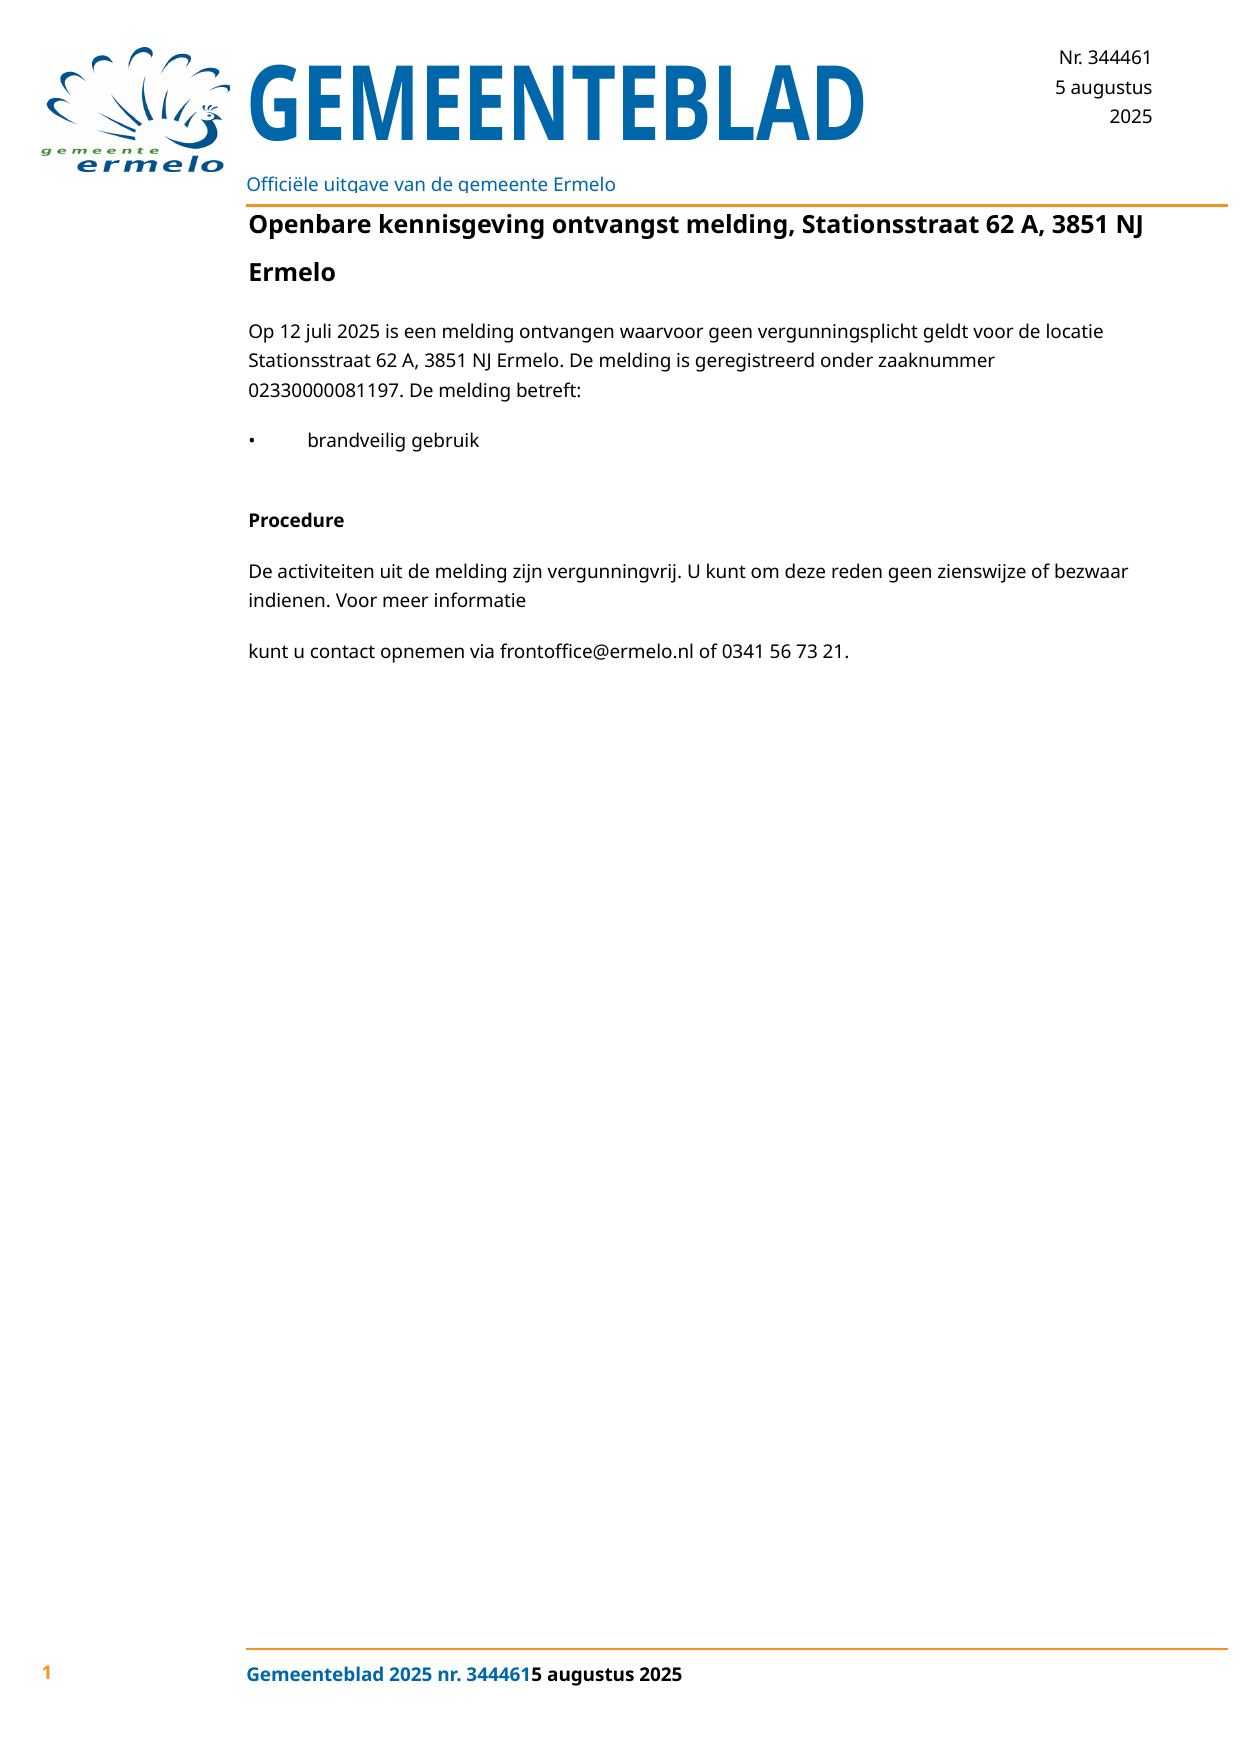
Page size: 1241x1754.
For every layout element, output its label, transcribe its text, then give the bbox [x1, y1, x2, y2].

text Procedure [248, 507, 1152, 533]
list brandveilig gebruik [248, 427, 1152, 453]
picture [41, 47, 231, 172]
text Openbare kennisgeving ontvangst melding, Stationsstraat 62 A, 3851 NJ Ermelo [248, 207, 1152, 288]
text Op 12 juli 2025 is een melding ontvangen waarvoor geen vergunningsplicht geldt voor de locatie Stationsstraat 62 A, 3851 NJ Ermelo. De melding is geregistreerd onder zaaknummer 02330000081197. De melding betreft: [248, 318, 1152, 403]
text De activiteiten uit de melding zijn vergunningvrij. U kunt om deze reden geen zienswijze of bezwaar indienen. Voor meer informatie [248, 558, 1152, 613]
text kunt u contact opnemen via frontoffice@ermelo.nl of 0341 56 73 21. [248, 638, 1152, 664]
